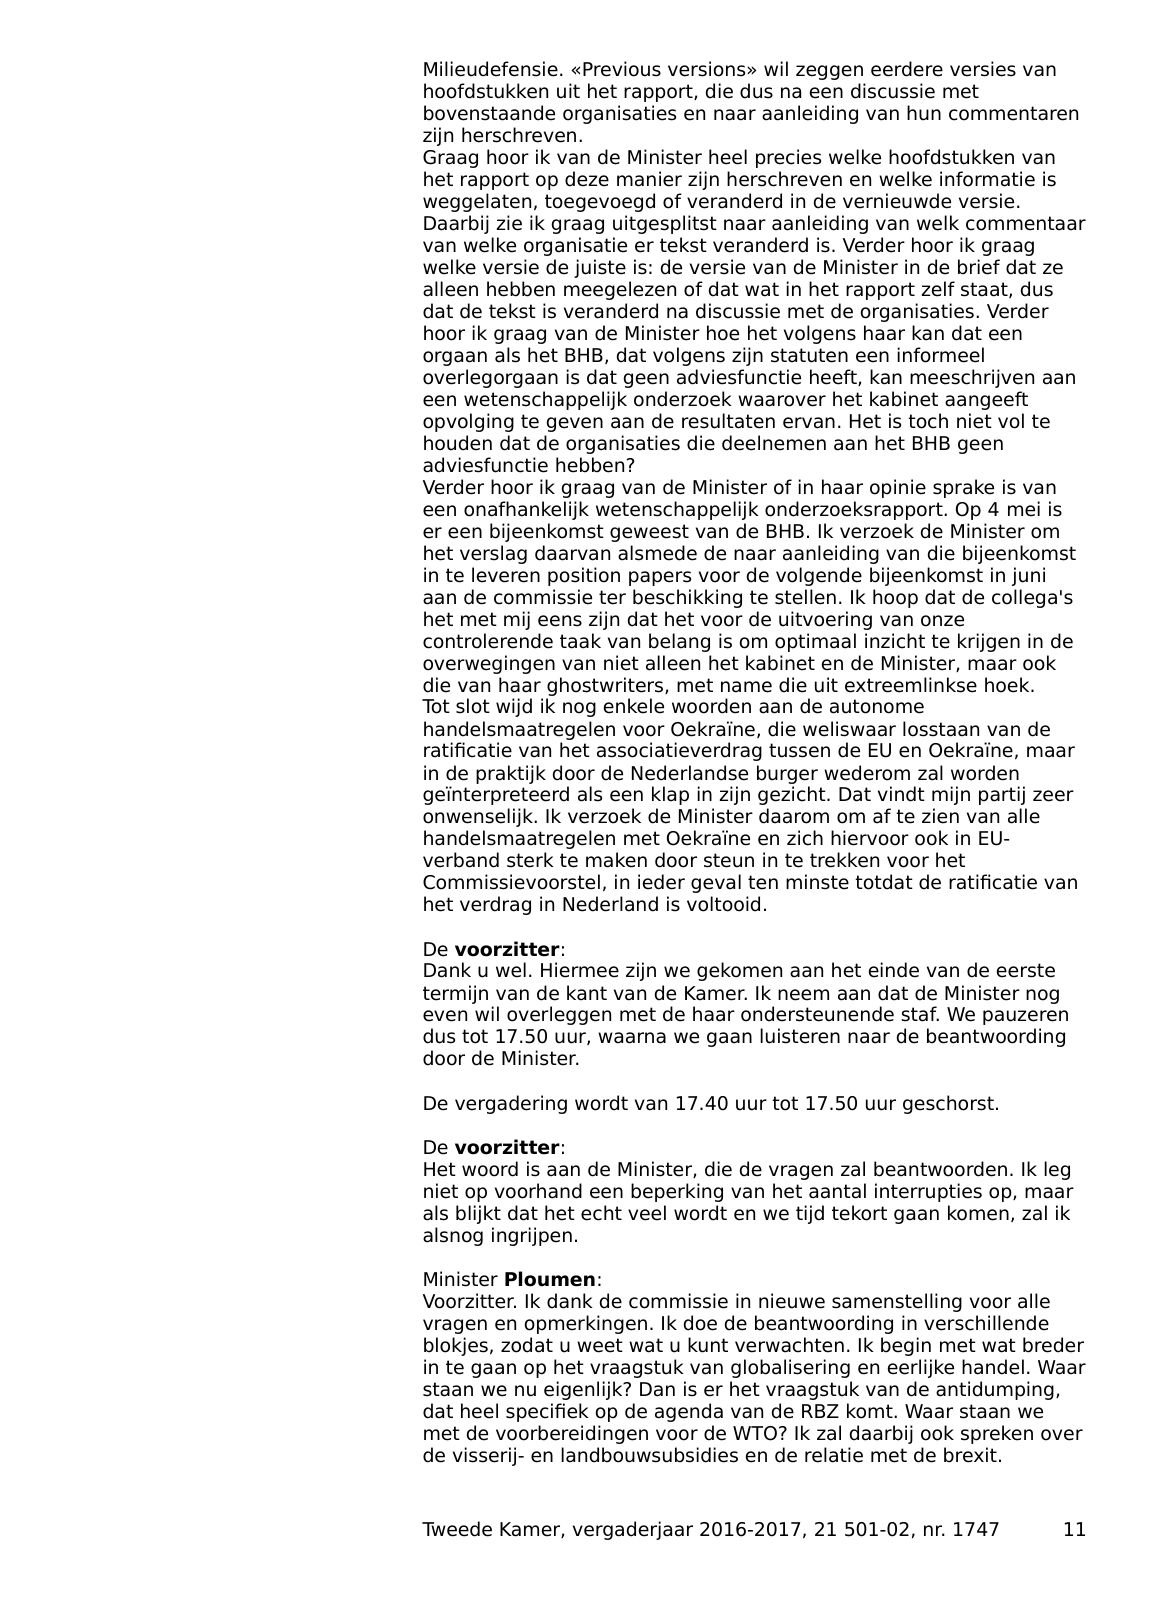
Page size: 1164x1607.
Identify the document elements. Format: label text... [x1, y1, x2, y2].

text Voorzitter. Ik dank de commissie in nieuwe samenstelling voor alle vragen en opmerkingen. Ik doe de beantwoording in verschillende blokjes, zodat u weet wat u kunt verwachten. Ik begin met wat breder in te gaan op het vraagstuk van globalisering en eerlijke handel. Waar staan we nu eigenlijk? Dan is er het vraagstuk van de antidumping, dat heel specifiek op de agenda van de RBZ komt. Waar staan we met de voorbereidingen voor de WTO? Ik zal daarbij ook spreken over de visserij- en landbouwsubsidies en de relatie met de brexit. [422, 1291, 1087, 1467]
text De voorzitter: [422, 1137, 1087, 1159]
text Graag hoor ik van de Minister heel precies welke hoofdstukken van het rapport op deze manier zijn herschreven en welke informatie is weggelaten, toegevoegd of veranderd in de vernieuwde versie. Daarbij zie ik graag uitgesplitst naar aanleiding van welk commentaar van welke organisatie er tekst veranderd is. Verder hoor ik graag welke versie de juiste is: de versie van de Minister in de brief dat ze alleen hebben meegelezen of dat wat in het rapport zelf staat, dus dat de tekst is veranderd na discussie met de organisaties. Verder hoor ik graag van de Minister hoe het volgens haar kan dat een orgaan als het BHB, dat volgens zijn statuten een informeel overlegorgaan is dat geen adviesfunctie heeft, kan meeschrijven aan een wetenschappelijk onderzoek waarover het kabinet aangeeft opvolging te geven aan de resultaten ervan. Het is toch niet vol te houden dat de organisaties die deelnemen aan het BHB geen adviesfunctie hebben? [422, 147, 1087, 477]
text De vergadering wordt van 17.40 uur tot 17.50 uur geschorst. [422, 1092, 1087, 1114]
text Verder hoor ik graag van de Minister of in haar opinie sprake is van een onafhankelijk wetenschappelijk onderzoeksrapport. Op 4 mei is er een bijeenkomst geweest van de BHB. Ik verzoek de Minister om het verslag daarvan alsmede de naar aanleiding van die bijeenkomst in te leveren position papers voor de volgende bijeenkomst in juni aan de commissie ter beschikking te stellen. Ik hoop dat de collega's het met mij eens zijn dat het voor de uitvoering van onze controlerende taak van belang is om optimaal inzicht te krijgen in de overwegingen van niet alleen het kabinet en de Minister, maar ook die van haar ghostwriters, met name die uit extreemlinkse hoek. [422, 477, 1087, 696]
text De voorzitter: [422, 938, 1087, 960]
text Tot slot wijd ik nog enkele woorden aan de autonome handelsmaatregelen voor Oekraïne, die weliswaar losstaan van de ratificatie van het associatieverdrag tussen de EU en Oekraïne, maar in de praktijk door de Nederlandse burger wederom zal worden geïnterpreteerd als een klap in zijn gezicht. Dat vindt mijn partij zeer onwenselijk. Ik verzoek de Minister daarom om af te zien van alle handelsmaatregelen met Oekraïne en zich hiervoor ook in EU-verband sterk te maken door steun in te trekken voor het Commissievoorstel, in ieder geval ten minste totdat de ratificatie van het verdrag in Nederland is voltooid. [422, 696, 1087, 916]
text Milieudefensie. «Previous versions» wil zeggen eerdere versies van hoofdstukken uit het rapport, die dus na een discussie met bovenstaande organisaties en naar aanleiding van hun commentaren zijn herschreven. [422, 59, 1087, 147]
text Dank u wel. Hiermee zijn we gekomen aan het einde van de eerste termijn van de kant van de Kamer. Ik neem aan dat de Minister nog even wil overleggen met de haar ondersteunende staf. We pauzeren dus tot 17.50 uur, waarna we gaan luisteren naar de beantwoording door de Minister. [422, 960, 1087, 1070]
text Het woord is aan de Minister, die de vragen zal beantwoorden. Ik leg niet op voorhand een beperking van het aantal interrupties op, maar als blijkt dat het echt veel wordt en we tijd tekort gaan komen, zal ik alsnog ingrijpen. [422, 1159, 1087, 1247]
text Minister Ploumen: [422, 1269, 1087, 1291]
